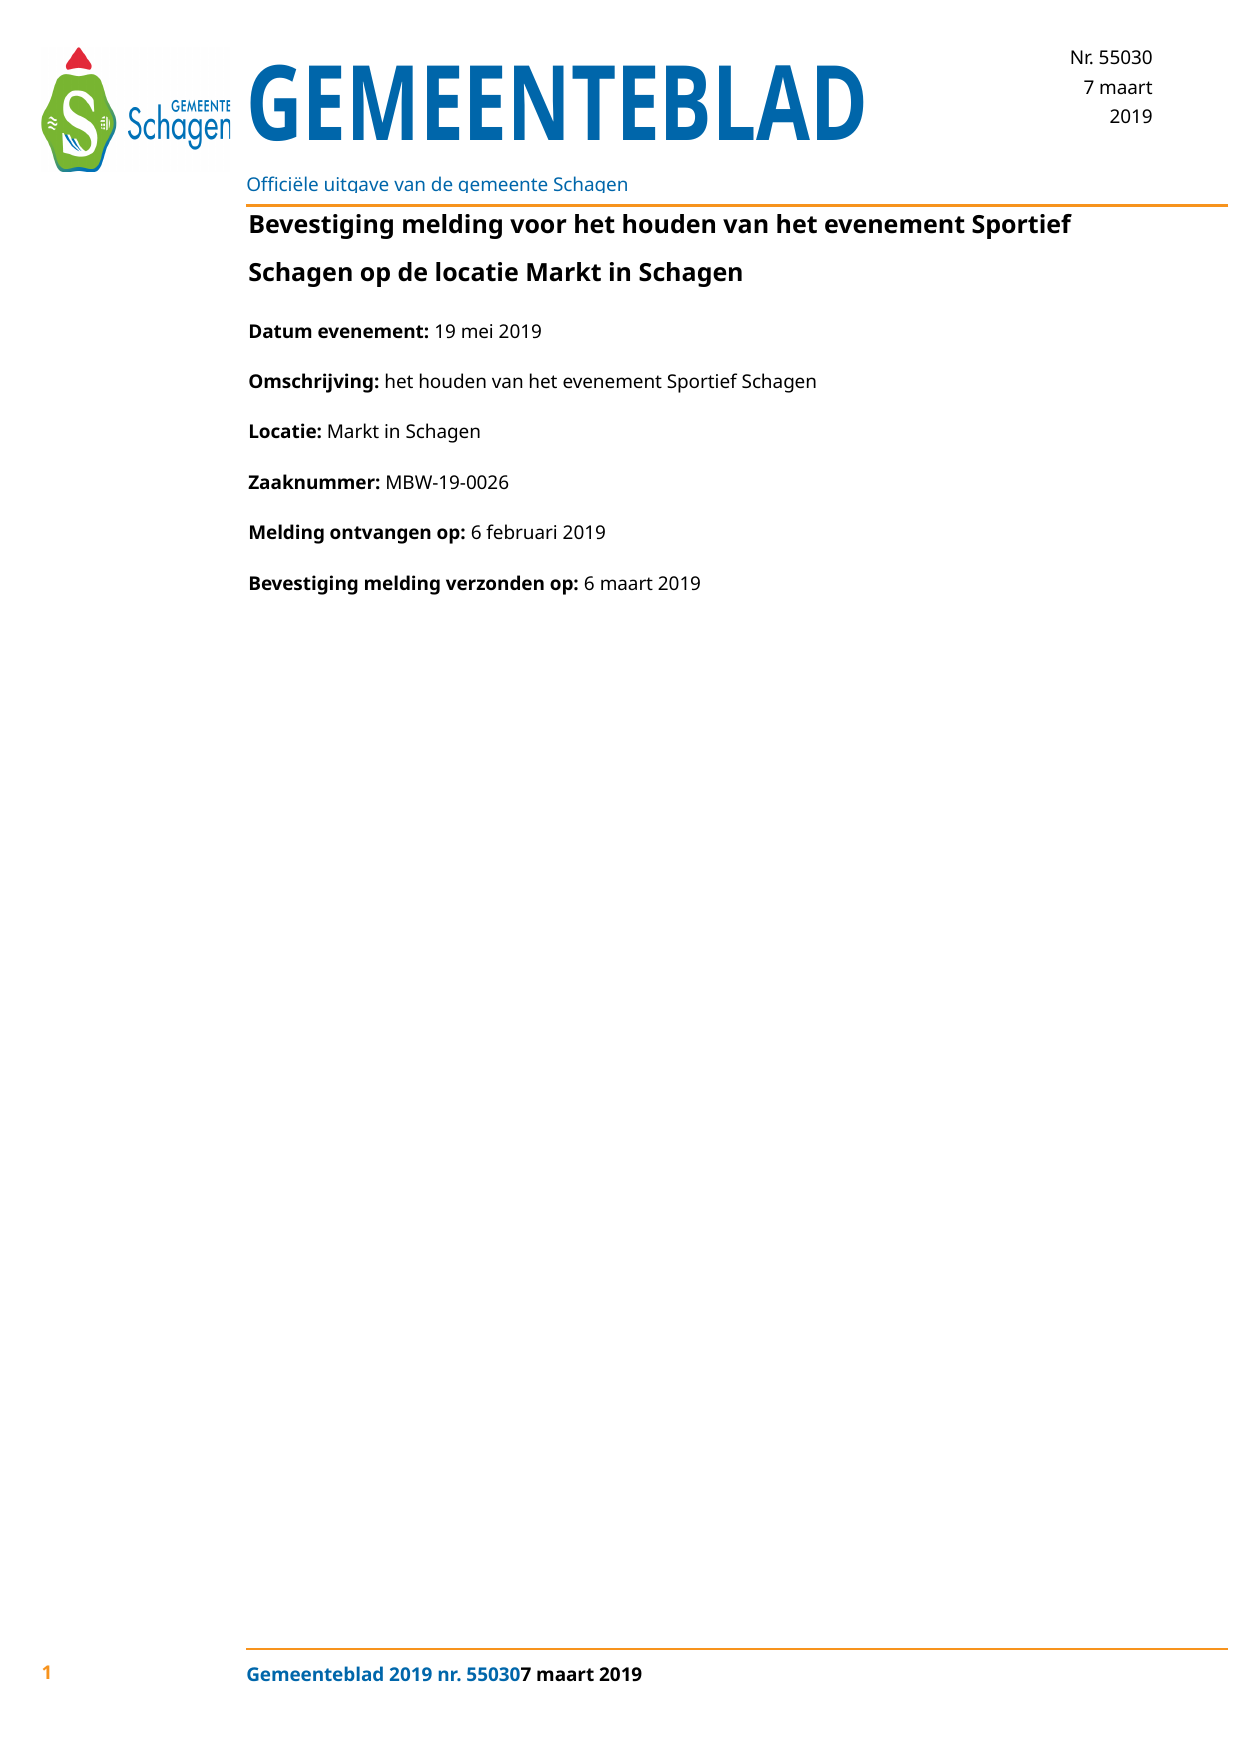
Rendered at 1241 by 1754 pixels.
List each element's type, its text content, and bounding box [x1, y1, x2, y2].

text Locatie: Markt in Schagen [248, 419, 1152, 444]
text Bevestiging melding voor het houden van het evenement Sportief Schagen op de locatie Markt in Schagen [248, 207, 1152, 288]
text Bevestiging melding verzonden op: 6 maart 2019 [248, 570, 1152, 596]
text Datum evenement: 19 mei 2019 [248, 318, 1152, 344]
text Zaaknummer: MBW-19-0026 [248, 469, 1152, 495]
text Omschrijving: het houden van het evenement Sportief Schagen [248, 368, 1152, 394]
picture [41, 47, 231, 172]
text Melding ontvangen op: 6 februari 2019 [248, 519, 1152, 545]
